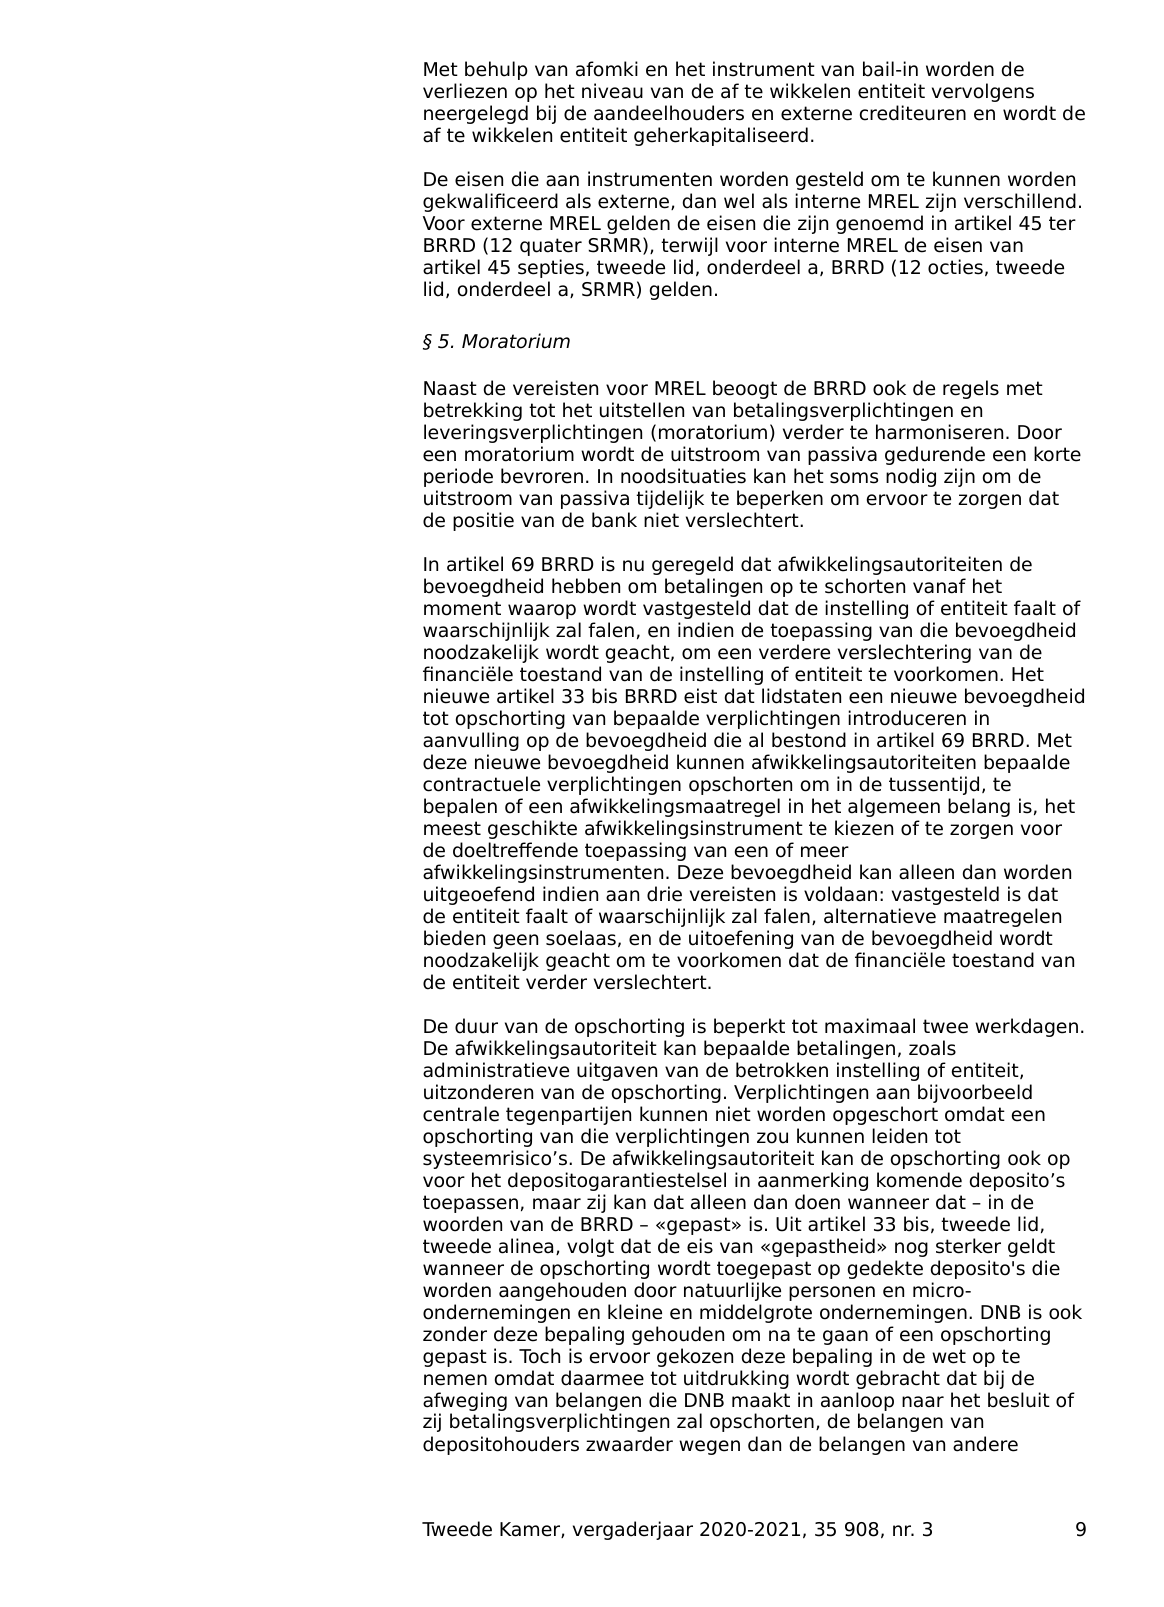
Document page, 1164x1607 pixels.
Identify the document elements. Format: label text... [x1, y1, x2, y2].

text De eisen die aan instrumenten worden gesteld om te kunnen worden gekwalificeerd als externe, dan wel als interne MREL zijn verschillend. Voor externe MREL gelden de eisen die zijn genoemd in artikel 45 ter BRRD (12 quater SRMR), terwijl voor interne MREL de eisen van artikel 45 septies, tweede lid, onderdeel a, BRRD (12 octies, tweede lid, onderdeel a, SRMR) gelden. [422, 169, 1087, 301]
text De duur van de opschorting is beperkt tot maximaal twee werkdagen. De afwikkelingsautoriteit kan bepaalde betalingen, zoals administratieve uitgaven van de betrokken instelling of entiteit, uitzonderen van de opschorting. Verplichtingen aan bijvoorbeeld centrale tegenpartijen kunnen niet worden opgeschort omdat een opschorting van die verplichtingen zou kunnen leiden tot systeemrisico’s. De afwikkelingsautoriteit kan de opschorting ook op voor het depositogarantiestelsel in aanmerking komende deposito’s toepassen, maar zij kan dat alleen dan doen wanneer dat – in de woorden van de BRRD – «gepast» is. Uit artikel 33 bis, tweede lid, tweede alinea, volgt dat de eis van «gepastheid» nog sterker geldt wanneer de opschorting wordt toegepast op gedekte deposito's die worden aangehouden door natuurlijke personen en micro-ondernemingen en kleine en middelgrote ondernemingen. DNB is ook zonder deze bepaling gehouden om na te gaan of een opschorting gepast is. Toch is ervoor gekozen deze bepaling in de wet op te nemen omdat daarmee tot uitdrukking wordt gebracht dat bij de afweging van belangen die DNB maakt in aanloop naar het besluit of zij betalingsverplichtingen zal opschorten, de belangen van depositohouders zwaarder wegen dan de belangen van andere [422, 1016, 1087, 1455]
text Naast de vereisten voor MREL beoogt de BRRD ook de regels met betrekking tot het uitstellen van betalingsverplichtingen en leveringsverplichtingen (moratorium) verder te harmoniseren. Door een moratorium wordt de uitstroom van passiva gedurende een korte periode bevroren. In noodsituaties kan het soms nodig zijn om de uitstroom van passiva tijdelijk te beperken om ervoor te zorgen dat de positie van de bank niet verslechtert. [422, 378, 1087, 532]
text In artikel 69 BRRD is nu geregeld dat afwikkelingsautoriteiten de bevoegdheid hebben om betalingen op te schorten vanaf het moment waarop wordt vastgesteld dat de instelling of entiteit faalt of waarschijnlijk zal falen, en indien de toepassing van die bevoegdheid noodzakelijk wordt geacht, om een verdere verslechtering van de financiële toestand van de instelling of entiteit te voorkomen. Het nieuwe artikel 33 bis BRRD eist dat lidstaten een nieuwe bevoegdheid tot opschorting van bepaalde verplichtingen introduceren in aanvulling op de bevoegdheid die al bestond in artikel 69 BRRD. Met deze nieuwe bevoegdheid kunnen afwikkelingsautoriteiten bepaalde contractuele verplichtingen opschorten om in de tussentijd, te bepalen of een afwikkelingsmaatregel in het algemeen belang is, het meest geschikte afwikkelingsinstrument te kiezen of te zorgen voor de doeltreffende toepassing van een of meer afwikkelingsinstrumenten. Deze bevoegdheid kan alleen dan worden uitgeoefend indien aan drie vereisten is voldaan: vastgesteld is dat de entiteit faalt of waarschijnlijk zal falen, alternatieve maatregelen bieden geen soelaas, en de uitoefening van de bevoegdheid wordt noodzakelijk geacht om te voorkomen dat de financiële toestand van de entiteit verder verslechtert. [422, 554, 1087, 994]
text Met behulp van afomki en het instrument van bail-in worden de verliezen op het niveau van de af te wikkelen entiteit vervolgens neergelegd bij de aandeelhouders en externe crediteuren en wordt de af te wikkelen entiteit geherkapitaliseerd. [422, 59, 1087, 147]
subtitle § 5. Moratorium [422, 331, 1087, 353]
